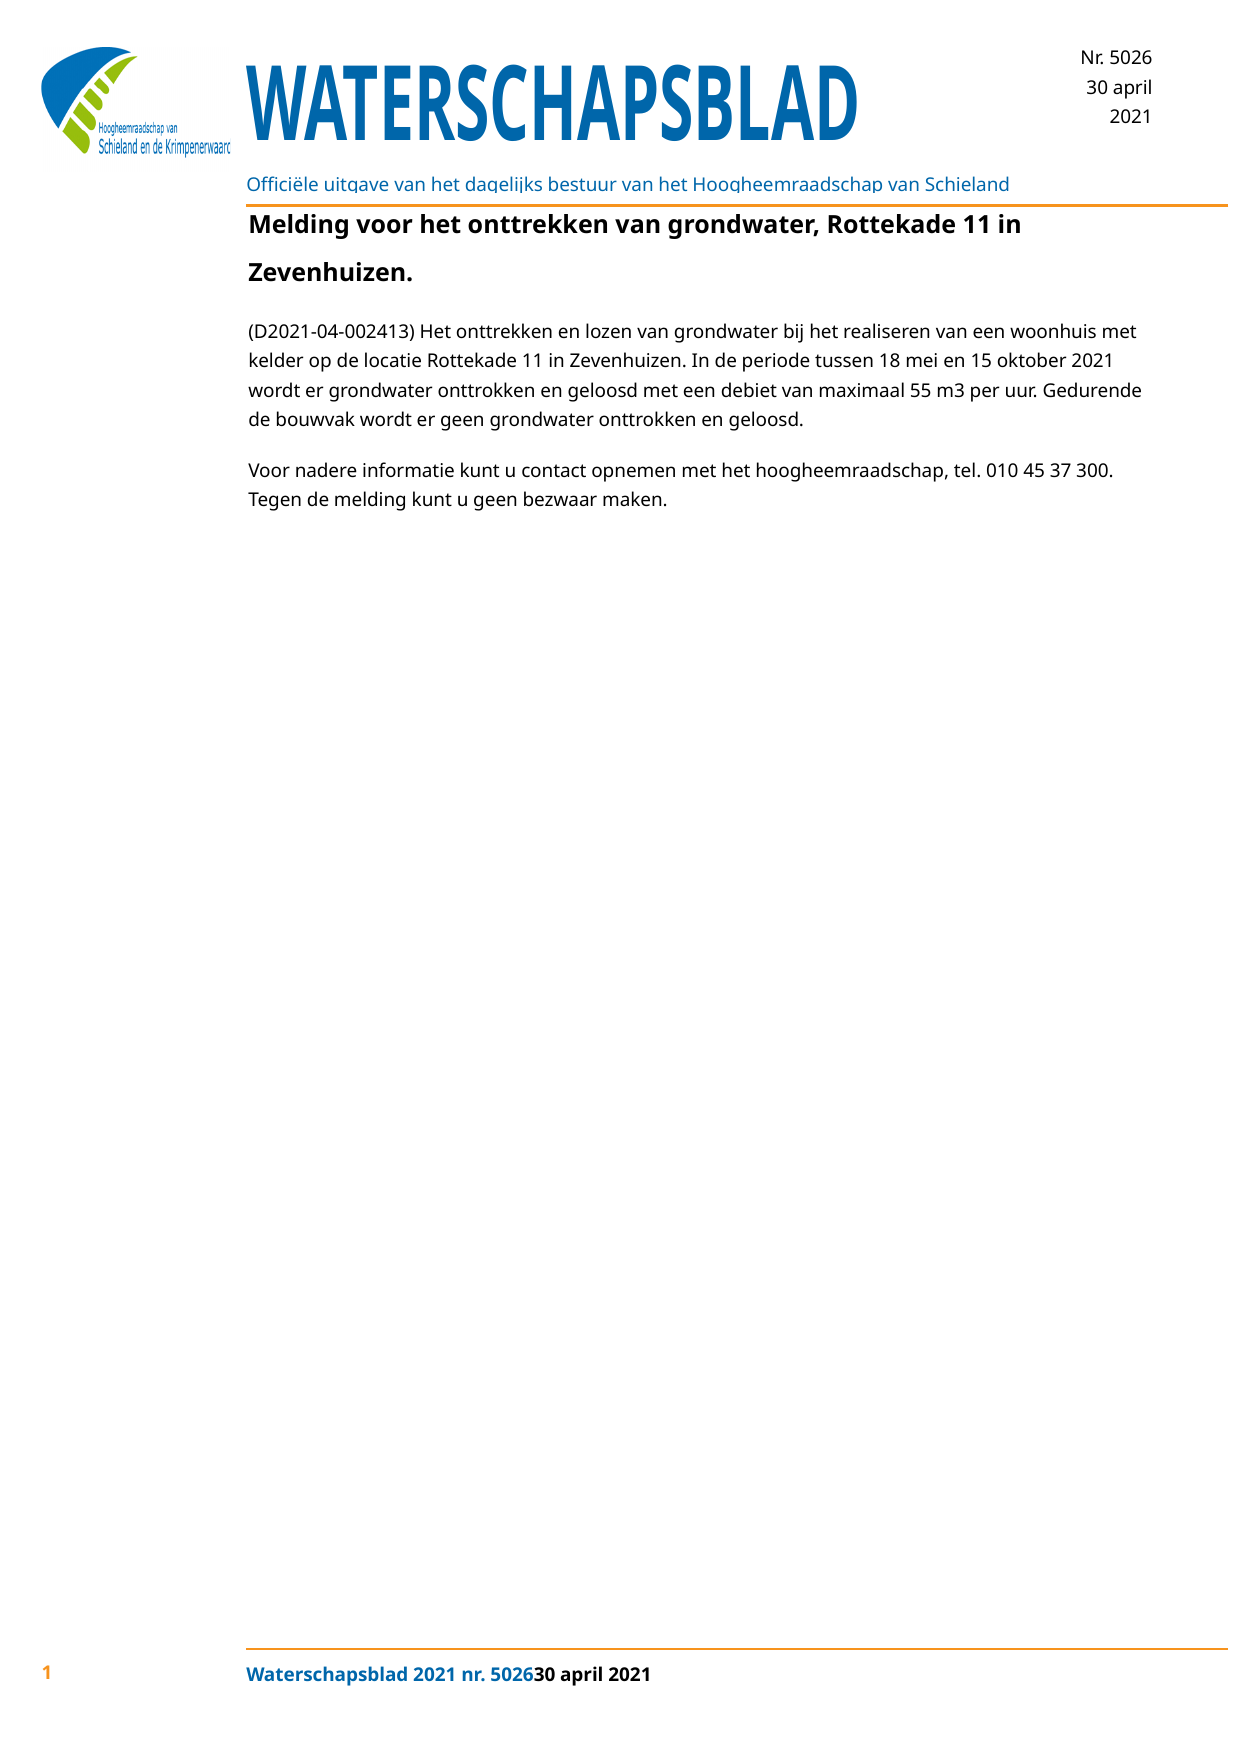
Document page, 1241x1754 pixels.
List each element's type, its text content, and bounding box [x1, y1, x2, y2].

picture [41, 47, 231, 172]
text Voor nadere informatie kunt u contact opnemen met het hoogheemraadschap, tel. 010 45 37 300. Tegen de melding kunt u geen bezwaar maken. [248, 457, 1152, 512]
text Melding voor het onttrekken van grondwater, Rottekade 11 in Zevenhuizen. [248, 207, 1152, 288]
text (D2021-04-002413) Het onttrekken en lozen van grondwater bij het realiseren van een woonhuis met kelder op de locatie Rottekade 11 in Zevenhuizen. In de periode tussen 18 mei en 15 oktober 2021 wordt er grondwater onttrokken en geloosd met een debiet van maximaal 55 m3 per uur. Gedurende de bouwvak wordt er geen grondwater onttrokken en geloosd. [248, 318, 1152, 432]
